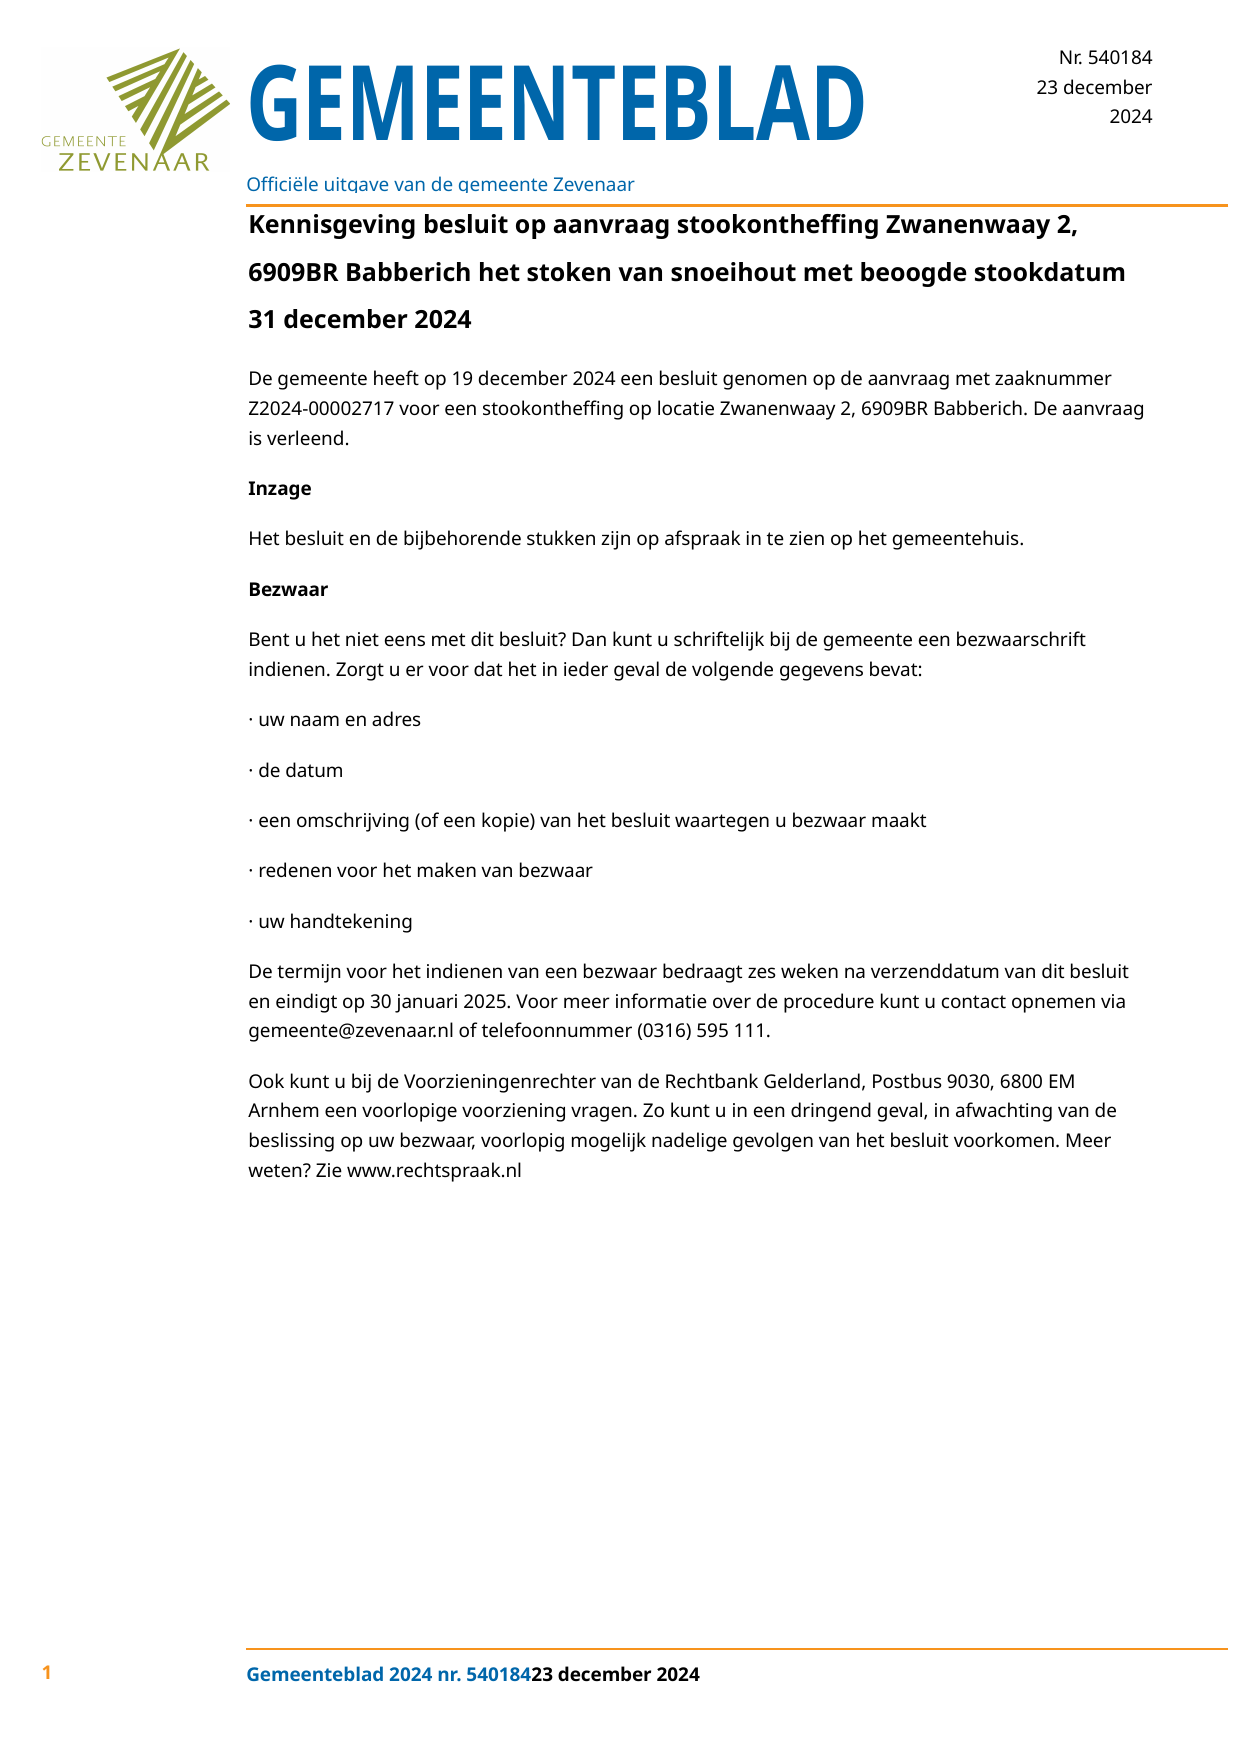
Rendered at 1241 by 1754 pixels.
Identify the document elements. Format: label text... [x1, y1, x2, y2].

text · de datum [248, 757, 1152, 782]
text Het besluit en de bijbehorende stukken zijn op afspraak in te zien op het gemeentehuis. [248, 526, 1152, 551]
text · een omschrijving (of een kopie) van het besluit waartegen u bezwaar maakt [248, 807, 1152, 833]
text · uw handtekening [248, 908, 1152, 934]
text · uw naam en adres [248, 706, 1152, 732]
text De termijn voor het indienen van een bezwaar bedraagt zes weken na verzenddatum van dit besluit en eindigt op 30 januari 2025. Voor meer informatie over de procedure kunt u contact opnemen via gemeente@zevenaar.nl of telefoonnummer (0316) 595 111. [248, 958, 1152, 1043]
picture [41, 47, 231, 172]
text Inzage [248, 475, 1152, 501]
text De gemeente heeft op 19 december 2024 een besluit genomen op de aanvraag met zaaknummer Z2024-00002717 voor een stookontheffing op locatie Zwanenwaay 2, 6909BR Babberich. De aanvraag is verleend. [248, 366, 1152, 450]
text · redenen voor het maken van bezwaar [248, 858, 1152, 883]
text Kennisgeving besluit op aanvraag stookontheffing Zwanenwaay 2, 6909BR Babberich het stoken van snoeihout met beoogde stookdatum 31 december 2024 [248, 207, 1152, 336]
text Ook kunt u bij de Voorzieningenrechter van de Rechtbank Gelderland, Postbus 9030, 6800 EM Arnhem een voorlopige voorziening vragen. Zo kunt u in een dringend geval, in afwachting van de beslissing op uw bezwaar, voorlopig mogelijk nadelige gevolgen van het besluit voorkomen. Meer weten? Zie www.rechtspraak.nl [248, 1068, 1152, 1182]
text Bent u het niet eens met dit besluit? Dan kunt u schriftelijk bij de gemeente een bezwaarschrift indienen. Zorgt u er voor dat het in ieder geval de volgende gegevens bevat: [248, 626, 1152, 682]
text Bezwaar [248, 576, 1152, 602]
